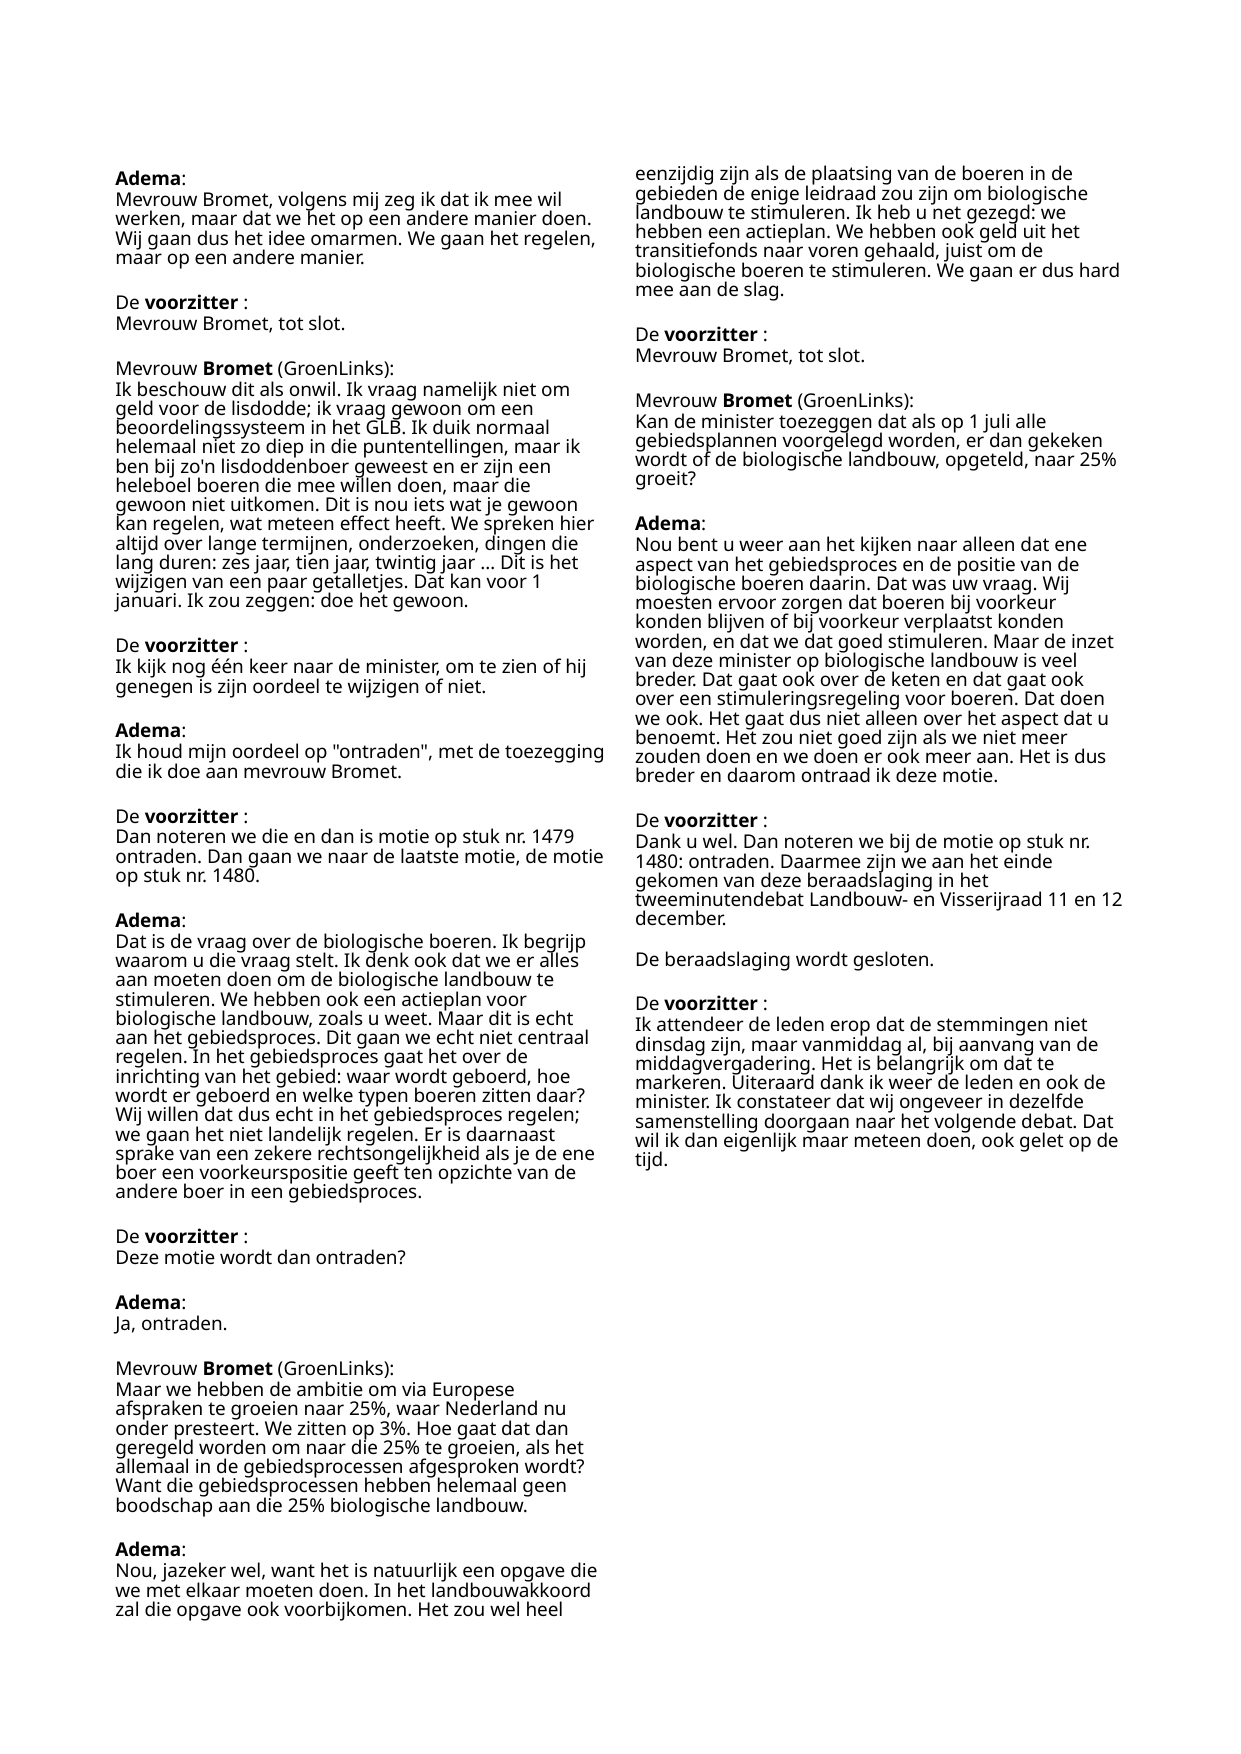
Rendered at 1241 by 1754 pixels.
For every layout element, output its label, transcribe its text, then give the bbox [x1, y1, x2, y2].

text De voorzitter : [115, 633, 605, 658]
text Ik beschouw dit als onwil. Ik vraag namelijk niet om geld voor de lisdodde; ik vraag gewoon om een beoordelingssysteem in het GLB. Ik duik normaal helemaal niet zo diep in die puntentellingen, maar ik ben bij zo'n lisdoddenboer geweest en er zijn een heleboel boeren die mee willen doen, maar die gewoon niet uitkomen. Dit is nou iets wat je gewoon kan regelen, wat meteen effect heeft. We spreken hier altijd over lange termijnen, onderzoeken, dingen die lang duren: zes jaar, tien jaar, twintig jaar … Dit is het wijzigen van een paar getalletjes. Dat kan voor 1 januari. Ik zou zeggen: doe het gewoon. [115, 381, 605, 612]
text Ik houd mijn oordeel op "ontraden", met de toezegging die ik doe aan mevrouw Bromet. [115, 743, 605, 782]
text Ik attendeer de leden erop dat de stemmingen niet dinsdag zijn, maar vanmiddag al, bij aanvang van de middagvergadering. Het is belangrijk om dat te markeren. Uiteraard dank ik weer de leden en ook de minister. Ik constateer dat wij ongeveer in dezelfde samenstelling doorgaan naar het volgende debat. Dat wil ik dan eigenlijk maar meteen doen, ook gelet op de tijd. [635, 1016, 1125, 1171]
text Mevrouw Bromet, volgens mij zeg ik dat ik mee wil werken, maar dat we het op een andere manier doen. Wij gaan dus het idee omarmen. We gaan het regelen, maar op een andere manier. [115, 191, 605, 268]
text Dank u wel. Dan noteren we bij de motie op stuk nr. 1480: ontraden. Daarmee zijn we aan het einde gekomen van deze beraadslaging in het tweeminutendebat Landbouw- en Visserijraad 11 en 12 december. [635, 833, 1125, 930]
text Mevrouw Bromet, tot slot. [115, 315, 605, 334]
text Adema: [115, 165, 605, 191]
text Kan de minister toezeggen dat als op 1 juli alle gebiedsplannen voorgelegd worden, er dan gekeken wordt of de biologische landbouw, opgeteld, naar 25% groeit? [635, 413, 1125, 490]
text De beraadslaging wordt gesloten. [635, 951, 1125, 970]
text De voorzitter : [635, 321, 1125, 347]
text Adema: [635, 511, 1125, 536]
text De voorzitter : [115, 803, 605, 828]
text Adema: [115, 1289, 605, 1315]
text De voorzitter : [635, 991, 1125, 1016]
text Deze motie wordt dan ontraden? [115, 1249, 605, 1268]
text Ja, ontraden. [115, 1315, 605, 1334]
text Nou bent u weer aan het kijken naar alleen dat ene aspect van het gebiedsproces en de positie van de biologische boeren daarin. Dat was uw vraag. Wij moesten ervoor zorgen dat boeren bij voorkeur konden blijven of bij voorkeur verplaatst konden worden, en dat we dat goed stimuleren. Maar de inzet van deze minister op biologische landbouw is veel breder. Dat gaat ook over de keten en dat gaat ook over een stimuleringsregeling voor boeren. Dat doen we ook. Het gaat dus niet alleen over het aspect dat u benoemt. Het zou niet goed zijn als we niet meer zouden doen en we doen er ook meer aan. Het is dus breder en daarom ontraad ik deze motie. [635, 536, 1125, 787]
text De voorzitter : [115, 289, 605, 315]
text Nou, jazeker wel, want het is natuurlijk een opgave die we met elkaar moeten doen. In het landbouwakkoord zal die opgave ook voorbijkomen. Het zou wel heel [115, 1562, 605, 1620]
text Adema: [115, 1537, 605, 1562]
text Ik kijk nog één keer naar de minister, om te zien of hij genegen is zijn oordeel te wijzigen of niet. [115, 658, 605, 697]
text Adema: [115, 718, 605, 743]
text Maar we hebben de ambitie om via Europese afspraken te groeien naar 25%, waar Nederland nu onder presteert. We zitten op 3%. Hoe gaat dat dan geregeld worden om naar die 25% te groeien, als het allemaal in de gebiedsprocessen afgesproken wordt? Want die gebiedsprocessen hebben helemaal geen boodschap aan die 25% biologische landbouw. [115, 1381, 605, 1516]
text Dan noteren we die en dan is motie op stuk nr. 1479 ontraden. Dan gaan we naar de laatste motie, de motie op stuk nr. 1480. [115, 828, 605, 886]
text De voorzitter : [635, 808, 1125, 833]
text Adema: [115, 907, 605, 933]
text Mevrouw Bromet, tot slot. [635, 347, 1125, 366]
text Mevrouw Bromet (GroenLinks): [635, 387, 1125, 413]
text De voorzitter : [115, 1223, 605, 1249]
text Dat is de vraag over de biologische boeren. Ik begrijp waarom u die vraag stelt. Ik denk ook dat we er alles aan moeten doen om de biologische landbouw te stimuleren. We hebben ook een actieplan voor biologische landbouw, zoals u weet. Maar dit is echt aan het gebiedsproces. Dit gaan we echt niet centraal regelen. In het gebiedsproces gaat het over de inrichting van het gebied: waar wordt geboerd, hoe wordt er geboerd en welke typen boeren zitten daar? Wij willen dat dus echt in het gebiedsproces regelen; we gaan het niet landelijk regelen. Er is daarnaast sprake van een zekere rechtsongelijkheid als je de ene boer een voorkeurspositie geeft ten opzichte van de andere boer in een gebiedsproces. [115, 933, 605, 1203]
text Mevrouw Bromet (GroenLinks): [115, 1355, 605, 1381]
text Mevrouw Bromet (GroenLinks): [115, 355, 605, 381]
text eenzijdig zijn als de plaatsing van de boeren in de gebieden de enige leidraad zou zijn om biologische landbouw te stimuleren. Ik heb u net gezegd: we hebben een actieplan. We hebben ook geld uit het transitiefonds naar voren gehaald, juist om de biologische boeren te stimuleren. We gaan er dus hard mee aan de slag. [635, 165, 1125, 300]
